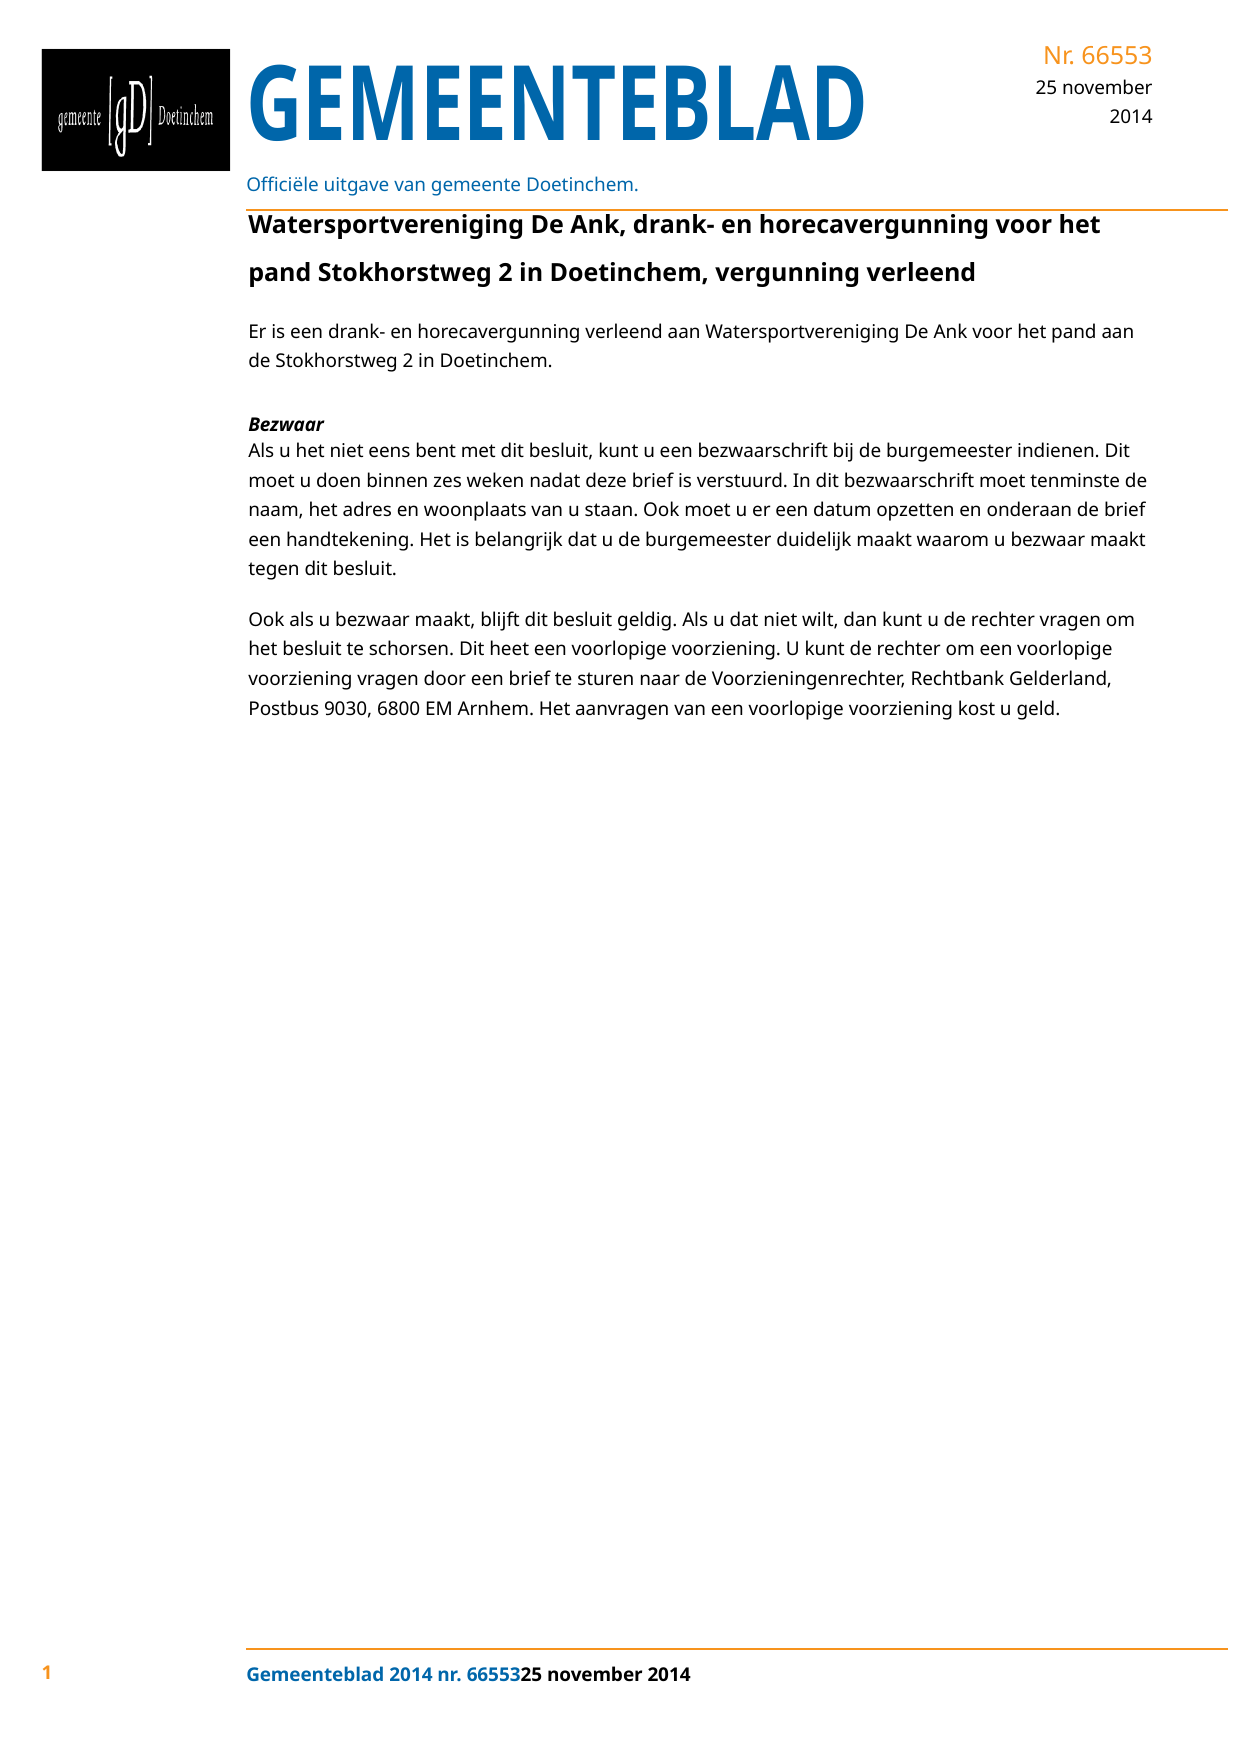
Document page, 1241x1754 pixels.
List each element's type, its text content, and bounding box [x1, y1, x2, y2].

text Ook als u bezwaar maakt, blijft dit besluit geldig. Als u dat niet wilt, dan kunt u de rechter vragen om het besluit te schorsen. Dit heet een voorlopige voorziening. U kunt de rechter om een voorlopige voorziening vragen door een brief te sturen naar de Voorzieningenrechter, Rechtbank Gelderland, Postbus 9030, 6800 EM Arnhem. Het aanvragen van een voorlopige voorziening kost u geld. [248, 606, 1152, 720]
text Watersportvereniging De Ank, drank- en horecavergunning voor het pand Stokhorstweg 2 in Doetinchem, vergunning verleend [248, 211, 1152, 288]
text Er is een drank- en horecavergunning verleend aan Watersportvereniging De Ank voor het pand aan de Stokhorstweg 2 in Doetinchem. [248, 318, 1152, 373]
picture [41, 47, 231, 172]
text Bezwaar [248, 411, 1152, 437]
text Als u het niet eens bent met dit besluit, kunt u een bezwaarschrift bij de burgemeester indienen. Dit moet u doen binnen zes weken nadat deze brief is verstuurd. In dit bezwaarschrift moet tenminste de naam, het adres en woonplaats van u staan. Ook moet u er een datum opzetten en onderaan de brief een handtekening. Het is belangrijk dat u de burgemeester duidelijk maakt waarom u bezwaar maakt tegen dit besluit. [248, 437, 1152, 581]
